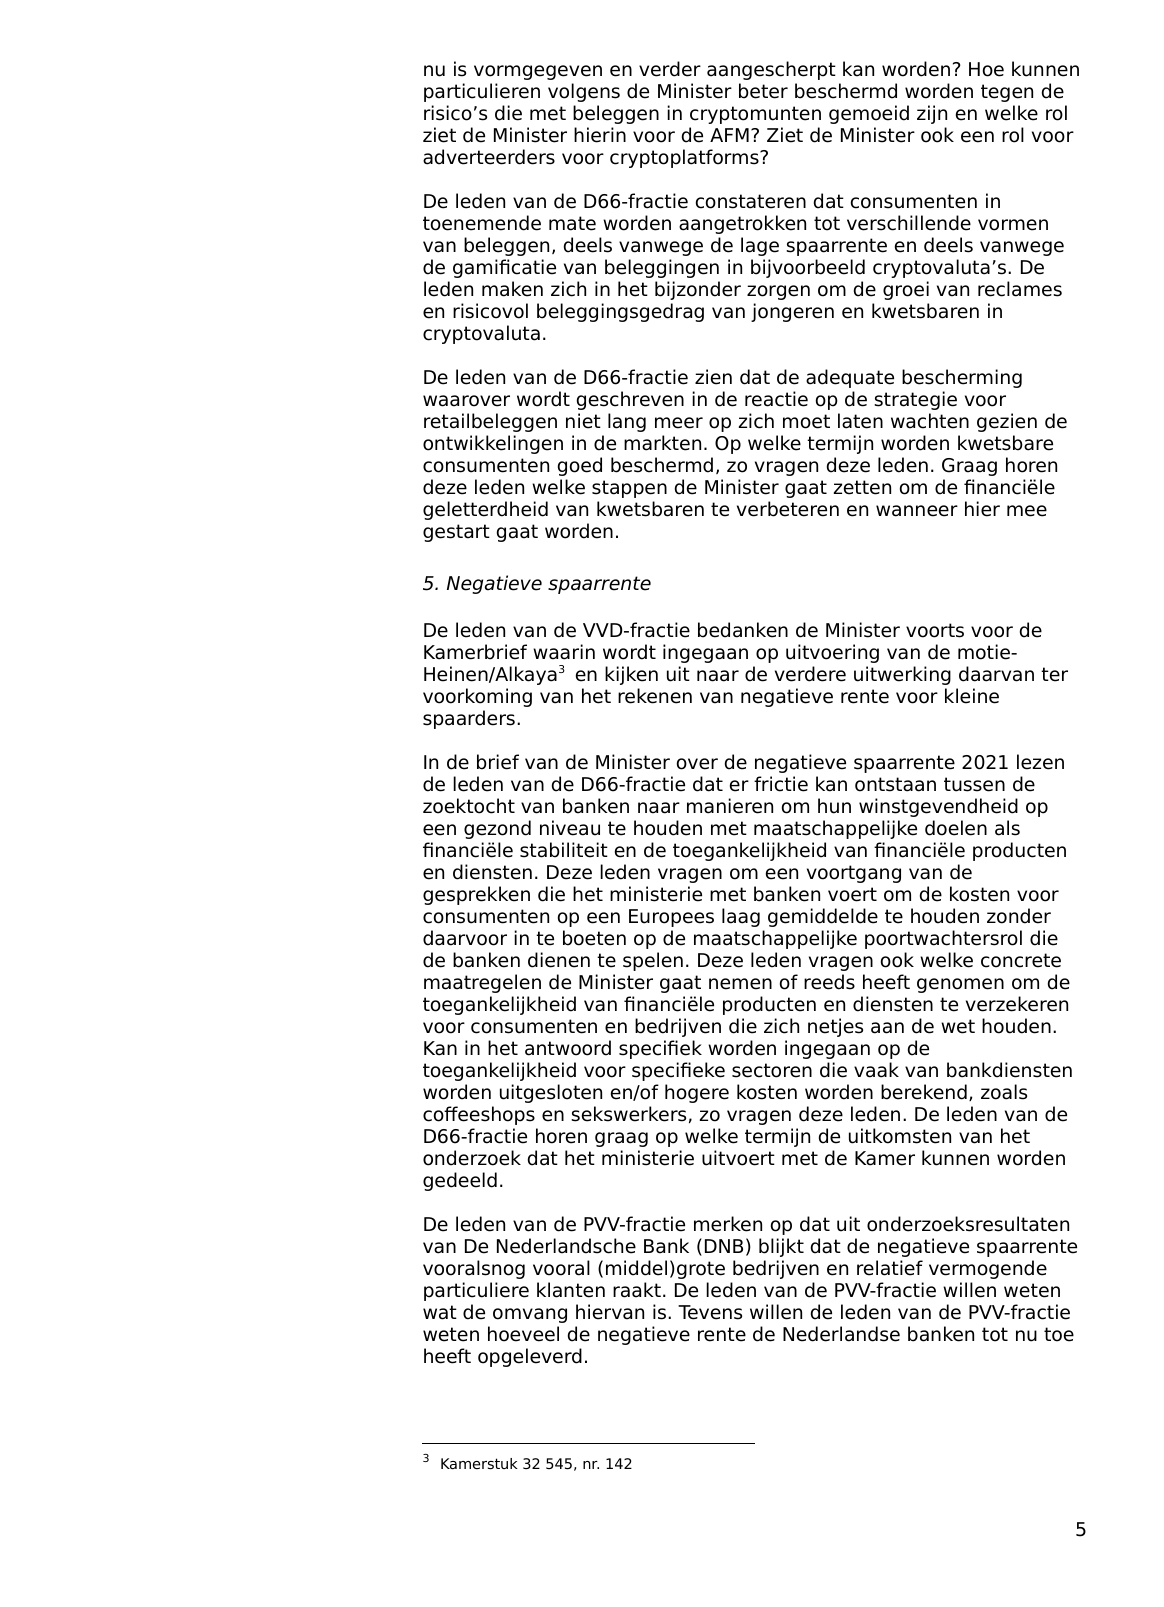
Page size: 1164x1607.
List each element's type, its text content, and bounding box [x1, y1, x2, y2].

text Kamerstuk 32 545, nr. 142 [422, 1452, 1087, 1474]
subtitle 5. Negatieve spaarrente [422, 573, 1087, 595]
text De leden van de D66-fractie zien dat de adequate bescherming waarover wordt geschreven in de reactie op de strategie voor retailbeleggen niet lang meer op zich moet laten wachten gezien de ontwikkelingen in de markten. Op welke termijn worden kwetsbare consumenten goed beschermd, zo vragen deze leden. Graag horen deze leden welke stappen de Minister gaat zetten om de financiële geletterdheid van kwetsbaren te verbeteren en wanneer hier mee gestart gaat worden. [422, 367, 1087, 543]
text De leden van de VVD-fractie bedanken de Minister voorts voor de Kamerbrief waarin wordt ingegaan op uitvoering van de motie-Heinen/Alkaya en kijken uit naar de verdere uitwerking daarvan ter voorkoming van het rekenen van negatieve rente voor kleine spaarders. [422, 620, 1087, 730]
text De leden van de D66-fractie constateren dat consumenten in toenemende mate worden aangetrokken tot verschillende vormen van beleggen, deels vanwege de lage spaarrente en deels vanwege de gamificatie van beleggingen in bijvoorbeeld cryptovaluta’s. De leden maken zich in het bijzonder zorgen om de groei van reclames en risicovol beleggingsgedrag van jongeren en kwetsbaren in cryptovaluta. [422, 191, 1087, 345]
text nu is vormgegeven en verder aangescherpt kan worden? Hoe kunnen particulieren volgens de Minister beter beschermd worden tegen de risico’s die met beleggen in cryptomunten gemoeid zijn en welke rol ziet de Minister hierin voor de AFM? Ziet de Minister ook een rol voor adverteerders voor cryptoplatforms? [422, 59, 1087, 169]
text De leden van de PVV-fractie merken op dat uit onderzoeksresultaten van De Nederlandsche Bank (DNB) blijkt dat de negatieve spaarrente vooralsnog vooral (middel)grote bedrijven en relatief vermogende particuliere klanten raakt. De leden van de PVV-fractie willen weten wat de omvang hiervan is. Tevens willen de leden van de PVV-fractie weten hoeveel de negatieve rente de Nederlandse banken tot nu toe heeft opgeleverd. [422, 1214, 1087, 1368]
text In de brief van de Minister over de negatieve spaarrente 2021 lezen de leden van de D66-fractie dat er frictie kan ontstaan tussen de zoektocht van banken naar manieren om hun winstgevendheid op een gezond niveau te houden met maatschappelijke doelen als financiële stabiliteit en de toegankelijkheid van financiële producten en diensten. Deze leden vragen om een voortgang van de gesprekken die het ministerie met banken voert om de kosten voor consumenten op een Europees laag gemiddelde te houden zonder daarvoor in te boeten op de maatschappelijke poortwachtersrol die de banken dienen te spelen. Deze leden vragen ook welke concrete maatregelen de Minister gaat nemen of reeds heeft genomen om de toegankelijkheid van financiële producten en diensten te verzekeren voor consumenten en bedrijven die zich netjes aan de wet houden. Kan in het antwoord specifiek worden ingegaan op de toegankelijkheid voor specifieke sectoren die vaak van bankdiensten worden uitgesloten en/of hogere kosten worden berekend, zoals coffeeshops en sekswerkers, zo vragen deze leden. De leden van de D66-fractie horen graag op welke termijn de uitkomsten van het onderzoek dat het ministerie uitvoert met de Kamer kunnen worden gedeeld. [422, 752, 1087, 1192]
